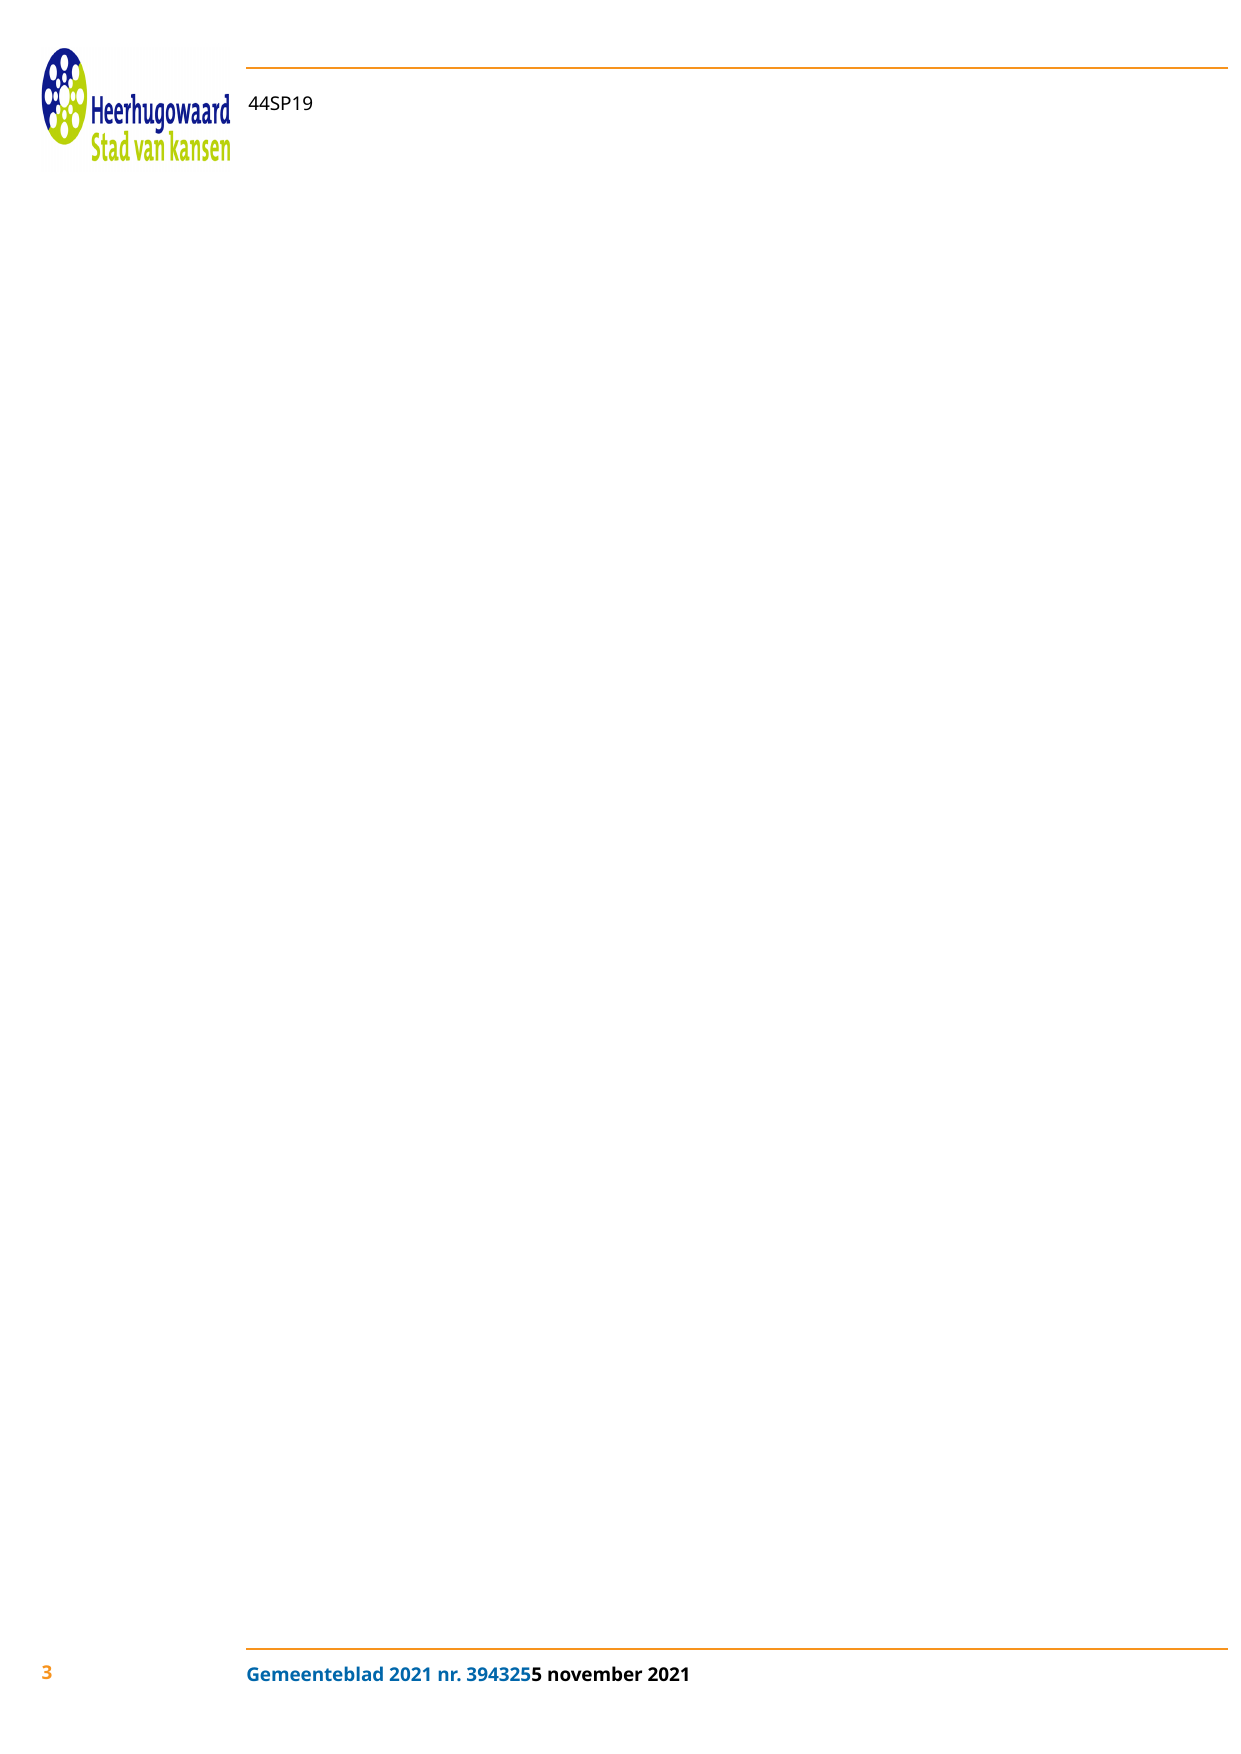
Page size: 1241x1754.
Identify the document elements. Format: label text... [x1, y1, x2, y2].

text 44SP19 [248, 95, 1152, 114]
picture [41, 47, 231, 172]
